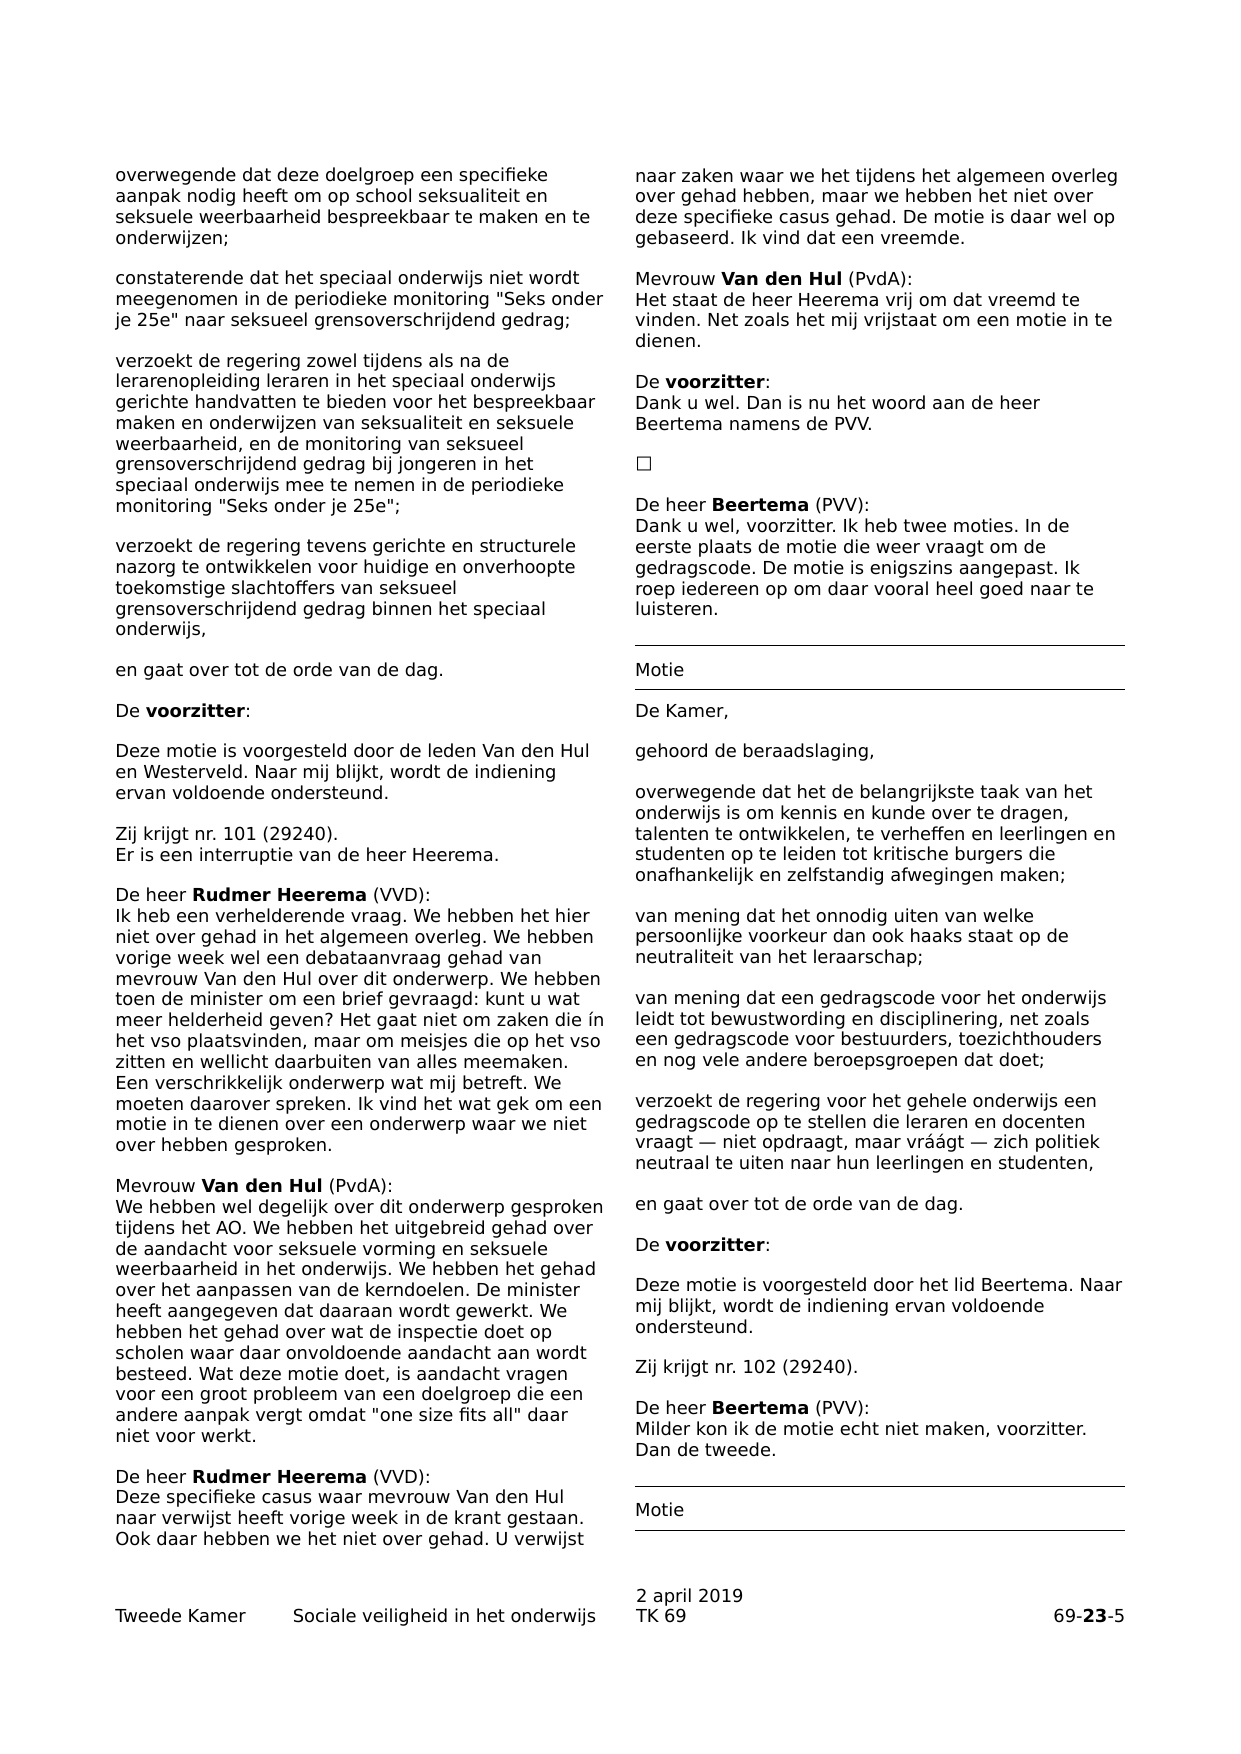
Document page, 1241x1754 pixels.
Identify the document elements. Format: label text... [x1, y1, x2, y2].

text en gaat over tot de orde van de dag. [115, 660, 605, 681]
text Deze motie is voorgesteld door het lid Beertema. Naar mij blijkt, wordt de indiening ervan voldoende ondersteund. [635, 1275, 1125, 1337]
text Deze specifieke casus waar mevrouw Van den Hul naar verwijst heeft vorige week in de krant gestaan. Ook daar hebben we het niet over gehad. U verwijst [115, 1487, 605, 1550]
text De voorzitter: [635, 372, 1125, 393]
text Mevrouw Van den Hul (PvdA): [115, 1176, 605, 1197]
text Dank u wel. Dan is nu het woord aan de heer Beertema namens de PVV. [635, 393, 1125, 434]
text constaterende dat het speciaal onderwijs niet wordt meegenomen in de periodieke monitoring "Seks onder je 25e" naar seksueel grensoverschrijdend gedrag; [115, 268, 605, 330]
text De heer Rudmer Heerema (VVD): [115, 1467, 605, 1487]
text Zij krijgt nr. 101 (29240). [115, 823, 605, 844]
text De Kamer, [635, 701, 1125, 721]
text van mening dat het onnodig uiten van welke persoonlijke voorkeur dan ook haaks staat op de neutraliteit van het leraarschap; [635, 906, 1125, 968]
text van mening dat een gedragscode voor het onderwijs leidt tot bewustwording en disciplinering, net zoals een gedragscode voor bestuurders, toezichthouders en nog vele andere beroepsgroepen dat doet; [635, 988, 1125, 1071]
text Mevrouw Van den Hul (PvdA): [635, 269, 1125, 289]
text Motie [635, 660, 1125, 681]
text De heer Beertema (PVV): [635, 495, 1125, 516]
text De heer Rudmer Heerema (VVD): [115, 885, 605, 906]
text Deze motie is voorgesteld door de leden Van den Hul en Westerveld. Naar mij blijkt, wordt de indiening ervan voldoende ondersteund. [115, 741, 605, 803]
text verzoekt de regering voor het gehele onderwijs een gedragscode op te stellen die leraren en docenten vraagt — niet opdraagt, maar vráágt — zich politiek neutraal te uiten naar hun leerlingen en studenten, [635, 1091, 1125, 1174]
text De heer Beertema (PVV): [635, 1398, 1125, 1419]
text overwegende dat deze doelgroep een specifieke aanpak nodig heeft om op school seksualiteit en seksuele weerbaarheid bespreekbaar te maken en te onderwijzen; [115, 165, 605, 248]
text Dank u wel, voorzitter. Ik heb twee moties. In de eerste plaats de motie die weer vraagt om de gedragscode. De motie is enigszins aangepast. Ik roep iedereen op om daar vooral heel goed naar te luisteren. [635, 516, 1125, 620]
text gehoord de beraadslaging, [635, 741, 1125, 762]
text ⬜ [635, 454, 1125, 475]
text Ik heb een verhelderende vraag. We hebben het hier niet over gehad in het algemeen overleg. We hebben vorige week wel een debataanvraag gehad van mevrouw Van den Hul over dit onderwerp. We hebben toen de minister om een brief gevraagd: kunt u wat meer helderheid geven? Het gaat niet om zaken die ín het vso plaatsvinden, maar om meisjes die op het vso zitten en wellicht daarbuiten van alles meemaken. Een verschrikkelijk onderwerp wat mij betreft. We moeten daarover spreken. Ik vind het wat gek om een motie in te dienen over een onderwerp waar we niet over hebben gesproken. [115, 906, 605, 1156]
text De voorzitter: [635, 1234, 1125, 1255]
text Zij krijgt nr. 102 (29240). [635, 1357, 1125, 1378]
text Er is een interruptie van de heer Heerema. [115, 844, 605, 865]
text Het staat de heer Heerema vrij om dat vreemd te vinden. Net zoals het mij vrijstaat om een motie in te dienen. [635, 289, 1125, 352]
text Milder kon ik de motie echt niet maken, voorzitter. Dan de tweede. [635, 1419, 1125, 1460]
text Motie [635, 1500, 1125, 1521]
text De voorzitter: [115, 701, 605, 721]
text verzoekt de regering zowel tijdens als na de lerarenopleiding leraren in het speciaal onderwijs gerichte handvatten te bieden voor het bespreekbaar maken en onderwijzen van seksualiteit en seksuele weerbaarheid, en de monitoring van seksueel grensoverschrijdend gedrag bij jongeren in het speciaal onderwijs mee te nemen in de periodieke monitoring "Seks onder je 25e"; [115, 350, 605, 516]
text We hebben wel degelijk over dit onderwerp gesproken tijdens het AO. We hebben het uitgebreid gehad over de aandacht voor seksuele vorming en seksuele weerbaarheid in het onderwijs. We hebben het gehad over het aanpassen van de kerndoelen. De minister heeft aangegeven dat daaraan wordt gewerkt. We hebben het gehad over wat de inspectie doet op scholen waar daar onvoldoende aandacht aan wordt besteed. Wat deze motie doet, is aandacht vragen voor een groot probleem van een doelgroep die een andere aanpak vergt omdat "one size fits all" daar niet voor werkt. [115, 1197, 605, 1447]
text en gaat over tot de orde van de dag. [635, 1194, 1125, 1214]
text verzoekt de regering tevens gerichte en structurele nazorg te ontwikkelen voor huidige en onverhoopte toekomstige slachtoffers van seksueel grensoverschrijdend gedrag binnen het speciaal onderwijs, [115, 536, 605, 640]
text overwegende dat het de belangrijkste taak van het onderwijs is om kennis en kunde over te dragen, talenten te ontwikkelen, te verheffen en leerlingen en studenten op te leiden tot kritische burgers die onafhankelijk en zelfstandig afwegingen maken; [635, 782, 1125, 886]
text naar zaken waar we het tijdens het algemeen overleg over gehad hebben, maar we hebben het niet over deze specifieke casus gehad. De motie is daar wel op gebaseerd. Ik vind dat een vreemde. [635, 165, 1125, 249]
